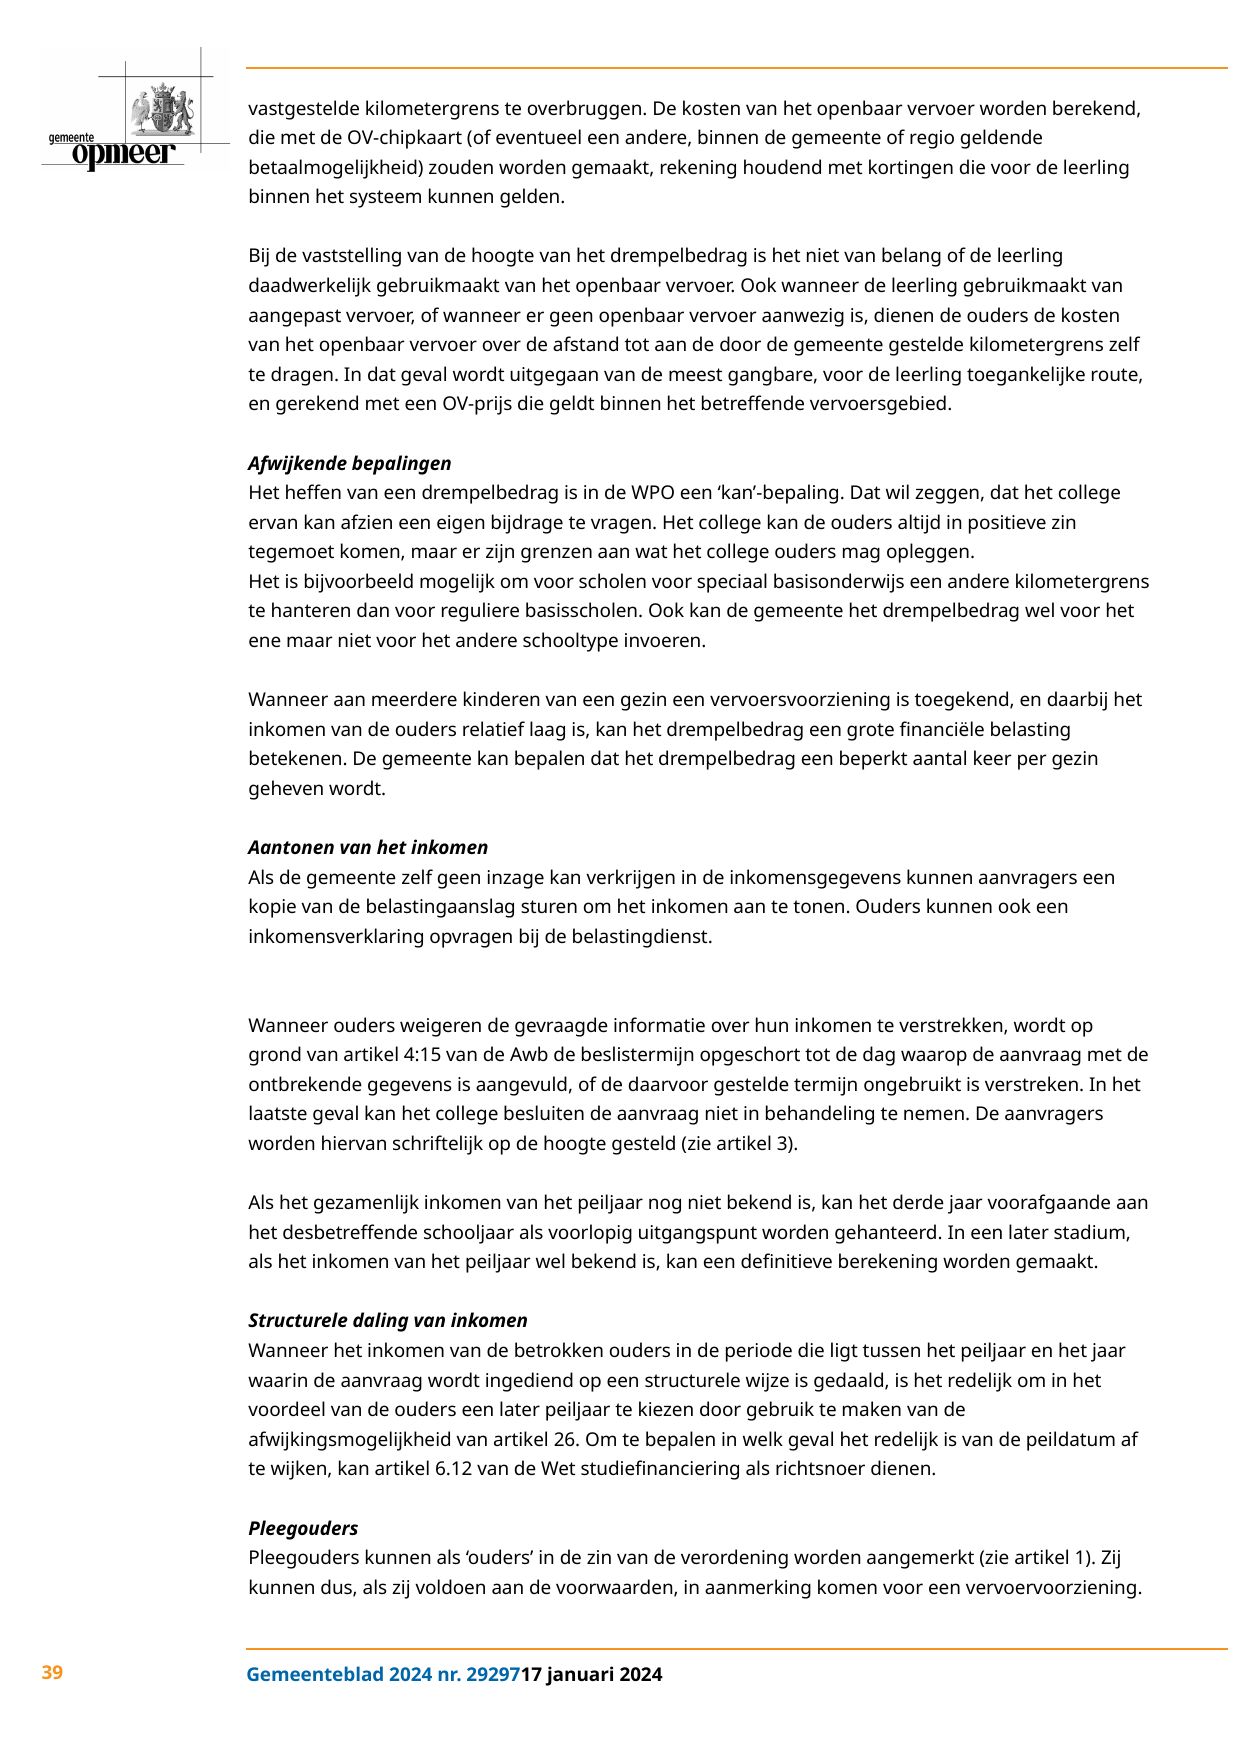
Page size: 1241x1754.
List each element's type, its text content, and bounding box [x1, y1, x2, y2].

text Het heffen van een drempelbedrag is in de WPO een ‘kan’-bepaling. Dat wil zeggen, dat het college ervan kan afzien een eigen bijdrage te vragen. Het college kan de ouders altijd in positieve zin tegemoet komen, maar er zijn grenzen aan wat het college ouders mag opleggen. [248, 479, 1152, 564]
text Structurele daling van inkomen [248, 1308, 1152, 1333]
text vastgestelde kilometergrens te overbruggen. De kosten van het openbaar vervoer worden berekend, [248, 95, 1152, 121]
text Wanneer ouders weigeren de gevraagde informatie over hun inkomen te verstrekken, wordt op grond van artikel 4:15 van de Awb de beslistermijn opgeschort tot de dag waarop de aanvraag met de ontbrekende gegevens is aangevuld, of de daarvoor gestelde termijn ongebruikt is verstreken. In het laatste geval kan het college besluiten de aanvraag niet in behandeling te nemen. De aanvragers worden hiervan schriftelijk op de hoogte gesteld (zie artikel 3). [248, 1012, 1152, 1156]
picture [41, 47, 231, 172]
text Afwijkende bepalingen [248, 450, 1152, 476]
text die met de OV-chipkaart (of eventueel een andere, binnen de gemeente of regio geldende betaalmogelijkheid) zouden worden gemaakt, rekening houdend met kortingen die voor de leerling binnen het systeem kunnen gelden. [248, 124, 1152, 209]
text Als het gezamenlijk inkomen van het peiljaar nog niet bekend is, kan het derde jaar voorafgaande aan het desbetreffende schooljaar als voorlopig uitgangspunt worden gehanteerd. In een later stadium, als het inkomen van het peiljaar wel bekend is, kan een definitieve berekening worden gemaakt. [248, 1189, 1152, 1274]
text Bij de vaststelling van de hoogte van het drempelbedrag is het niet van belang of de leerling daadwerkelijk gebruikmaakt van het openbaar vervoer. Ook wanneer de leerling gebruikmaakt van aangepast vervoer, of wanneer er geen openbaar vervoer aanwezig is, dienen de ouders de kosten van het openbaar vervoer over de afstand tot aan de door de gemeente gestelde kilometergrens zelf te dragen. In dat geval wordt uitgegaan van de meest gangbare, voor de leerling toegankelijke route, en gerekend met een OV-prijs die geldt binnen het betreffende vervoersgebied. [248, 243, 1152, 416]
text Pleegouders kunnen als ‘ouders’ in de zin van de verordening worden aangemerkt (zie artikel 1). Zij kunnen dus, als zij voldoen aan de voorwaarden, in aanmerking komen voor een vervoervoorziening. [248, 1544, 1152, 1600]
text Aantonen van het inkomen [248, 834, 1152, 860]
text Wanneer aan meerdere kinderen van een gezin een vervoersvoorziening is toegekend, en daarbij het inkomen van de ouders relatief laag is, kan het drempelbedrag een grote financiële belasting betekenen. De gemeente kan bepalen dat het drempelbedrag een beperkt aantal keer per gezin geheven wordt. [248, 686, 1152, 801]
text Het is bijvoorbeeld mogelijk om voor scholen voor speciaal basisonderwijs een andere kilometergrens te hanteren dan voor reguliere basisscholen. Ook kan de gemeente het drempelbedrag wel voor het ene maar niet voor het andere schooltype invoeren. [248, 568, 1152, 653]
text Als de gemeente zelf geen inzage kan verkrijgen in de inkomensgegevens kunnen aanvragers een kopie van de belastingaanslag sturen om het inkomen aan te tonen. Ouders kunnen ook een inkomensverklaring opvragen bij de belastingdienst. [248, 864, 1152, 949]
text Wanneer het inkomen van de betrokken ouders in de periode die ligt tussen het peiljaar en het jaar waarin de aanvraag wordt ingediend op een structurele wijze is gedaald, is het redelijk om in het voordeel van de ouders een later peiljaar te kiezen door gebruik te maken van de afwijkingsmogelijkheid van artikel 26. Om te bepalen in welk geval het redelijk is van de peildatum af te wijken, kan artikel 6.12 van de Wet studiefinanciering als richtsnoer dienen. [248, 1337, 1152, 1481]
text Pleegouders [248, 1515, 1152, 1541]
